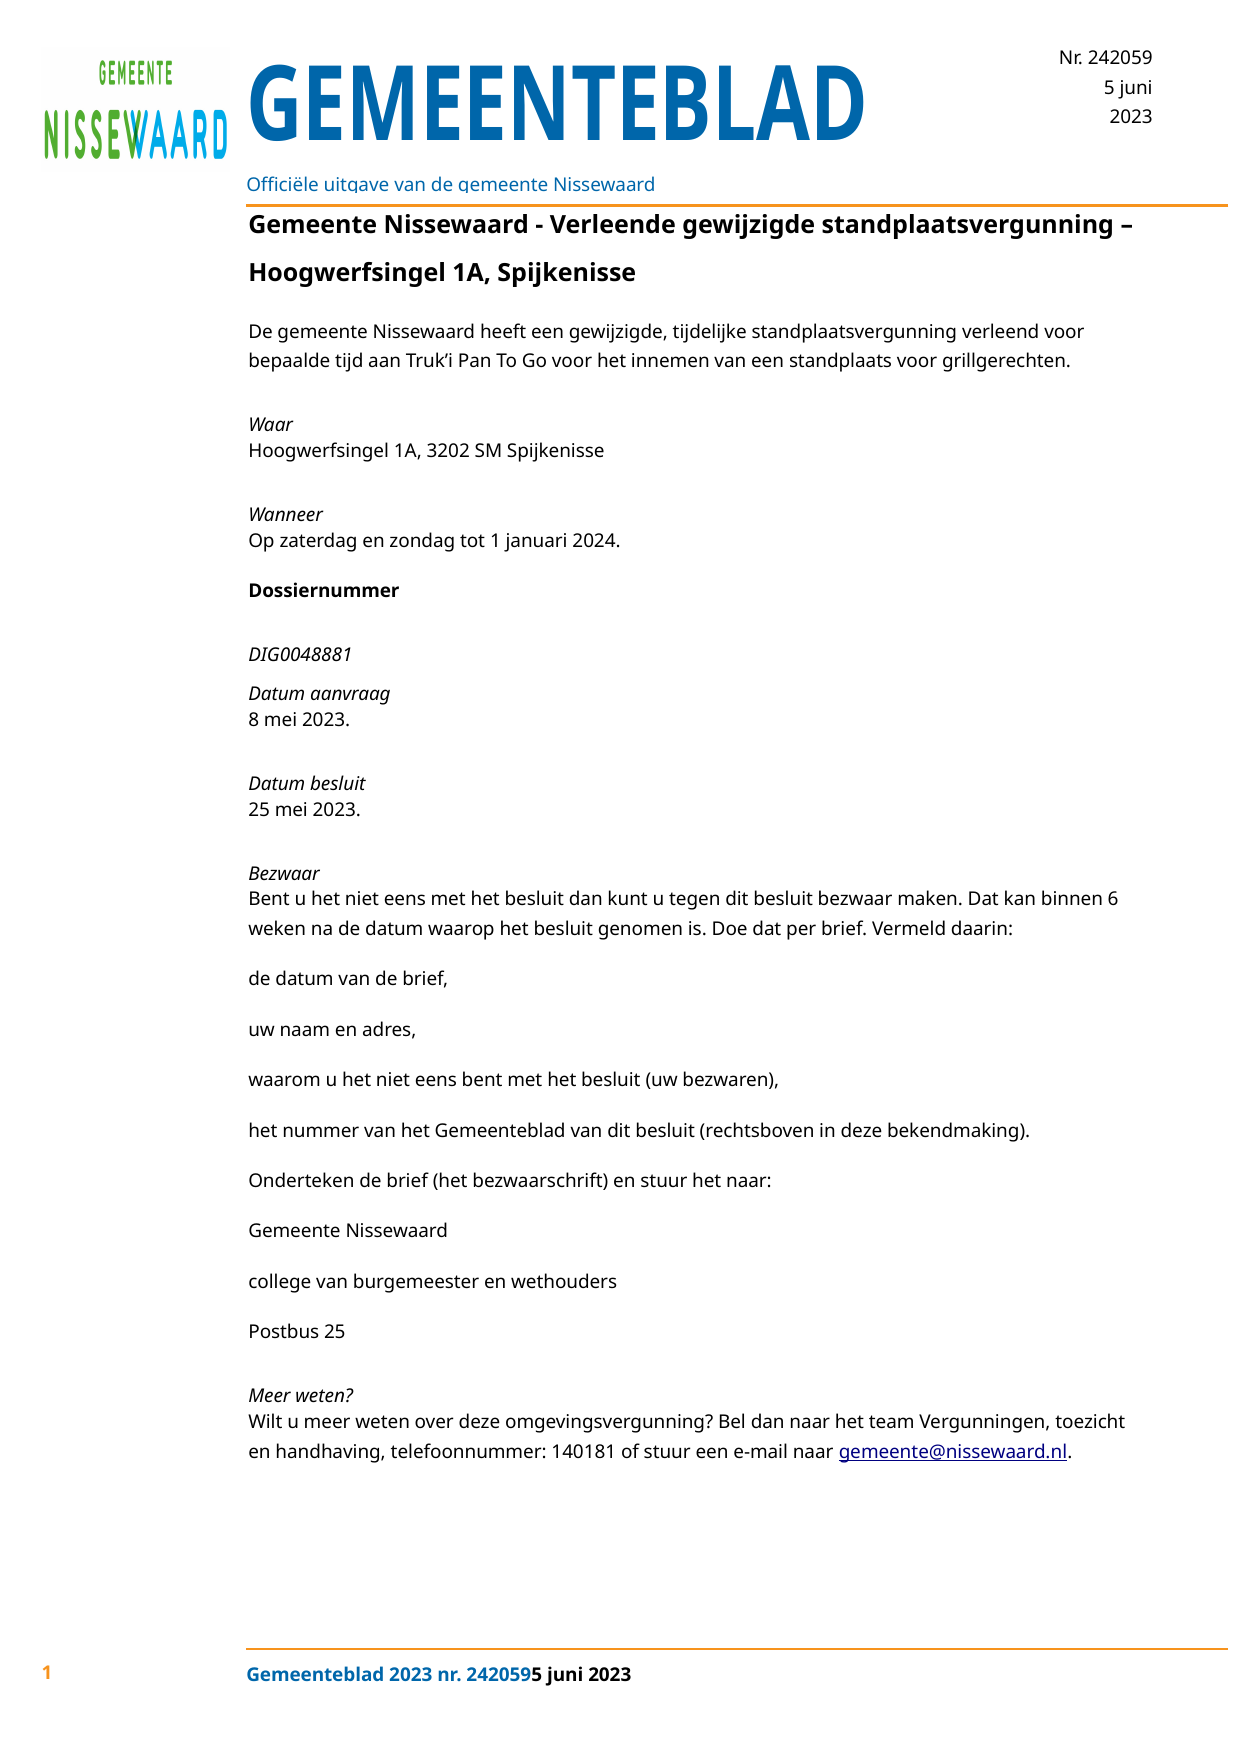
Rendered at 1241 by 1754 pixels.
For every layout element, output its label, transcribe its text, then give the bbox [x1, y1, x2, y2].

text college van burgemeester en wethouders [248, 1268, 1152, 1294]
text de datum van de brief, [248, 966, 1152, 991]
text Meer weten? [248, 1382, 1152, 1408]
text Postbus 25 [248, 1318, 1152, 1344]
text Waar [248, 411, 1152, 437]
text Op zaterdag en zondag tot 1 januari 2024. [248, 527, 1152, 553]
text het nummer van het Gemeenteblad van dit besluit (rechtsboven in deze bekendmaking). [248, 1117, 1152, 1143]
text Bent u het niet eens met het besluit dan kunt u tegen dit besluit bezwaar maken. Dat kan binnen 6 weken na de datum waarop het besluit genomen is. Doe dat per brief. Vermeld daarin: [248, 886, 1152, 941]
text 25 mei 2023. [248, 796, 1152, 822]
text Hoogwerfsingel 1A, 3202 SM Spijkenisse [248, 437, 1152, 463]
text Wilt u meer weten over deze omgevingsvergunning? Bel dan naar het team Vergunningen, toezicht en handhaving, telefoonnummer: 140181 of stuur een e-mail naar gemeente@nissewaard.nl. [248, 1408, 1152, 1463]
text Datum aanvraag [248, 681, 1152, 706]
text Datum besluit [248, 770, 1152, 796]
text Gemeente Nissewaard [248, 1218, 1152, 1243]
text uw naam en adres, [248, 1016, 1152, 1042]
text DIG0048881 [248, 641, 1152, 667]
text De gemeente Nissewaard heeft een gewijzigde, tijdelijke standplaatsvergunning verleend voor bepaalde tijd aan Truk’i Pan To Go voor het innemen van een standplaats voor grillgerechten. [248, 318, 1152, 373]
text Onderteken de brief (het bezwaarschrift) en stuur het naar: [248, 1167, 1152, 1193]
text waarom u het niet eens bent met het besluit (uw bezwaren), [248, 1066, 1152, 1092]
text Dossiernummer [248, 577, 1152, 603]
text Wanneer [248, 501, 1152, 527]
text 8 mei 2023. [248, 706, 1152, 732]
text Gemeente Nissewaard - Verleende gewijzigde standplaatsvergunning – Hoogwerfsingel 1A, Spijkenisse [248, 207, 1152, 288]
picture [41, 47, 231, 172]
text Bezwaar [248, 860, 1152, 886]
